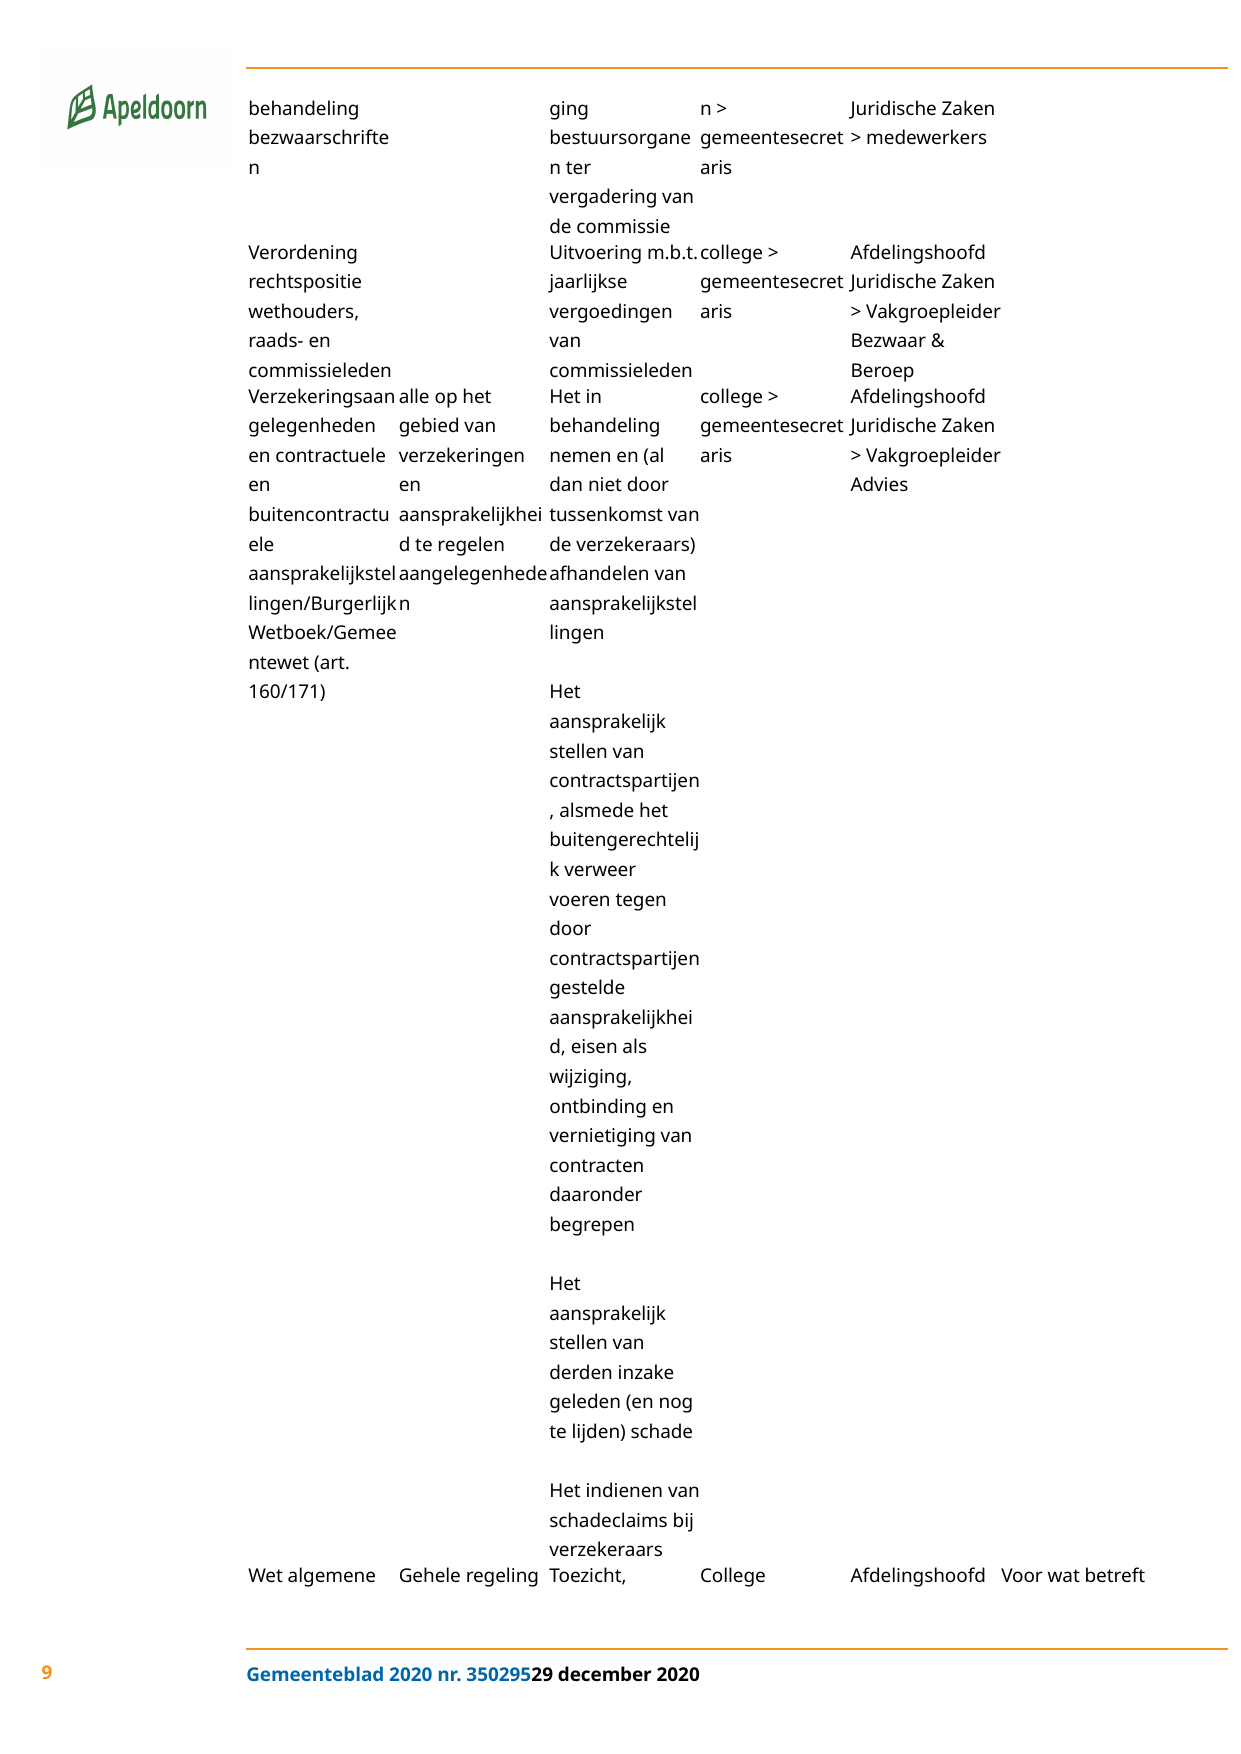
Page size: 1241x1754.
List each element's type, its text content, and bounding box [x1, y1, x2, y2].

picture [41, 47, 231, 172]
table_cell n > gemeentesecretaris [700, 95, 850, 239]
table_cell Het in behandeling nemen en (al dan niet door tussenkomst van de verzekeraars) afhandelen van aansprakelijkstellingen Het aansprakelijk stellen van contractspartijen, alsmede het buitengerechtelijk verweer voeren tegen door contractspartijen gestelde aansprakelijkheid, eisen als wijziging, ontbinding en vernietiging van contracten daaronder begrepen Het aansprakelijk stellen van derden inzake geleden (en nog te lijden) schade Het indienen van schadeclaims bij verzekeraars [549, 383, 700, 1562]
table_cell Toezicht, [549, 1563, 700, 1588]
table_cell Verordening rechtspositie wethouders, raads- en commissieleden [248, 239, 398, 383]
table_cell college > gemeentesecretaris [700, 383, 850, 1562]
table_cell behandeling bezwaarschriften [248, 95, 398, 239]
table_cell College [700, 1563, 850, 1588]
table_cell Juridische Zaken > medewerkers [850, 95, 1001, 239]
table_cell Afdelingshoofd Juridische Zaken > Vakgroepleider Bezwaar & Beroep [850, 239, 1001, 383]
table_cell Voor wat betreft [1001, 1563, 1152, 1588]
table_cell alle op het gebied van verzekeringen en aansprakelijkheid te regelen aangelegenheden [399, 383, 549, 1562]
table_cell Verzekeringsaangelegenheden en contractuele en buitencontractuele aansprakelijkstellingen/Burgerlijk Wetboek/Gemeentewet (art. 160/171) [248, 383, 398, 1562]
table_cell [1001, 95, 1152, 239]
table_cell [399, 239, 549, 383]
table_cell [1001, 383, 1152, 1562]
table_cell ging bestuursorganen ter vergadering van de commissie [549, 95, 700, 239]
table_cell [1001, 239, 1152, 383]
table_cell Uitvoering m.b.t. jaarlijkse vergoedingen van commissieleden [549, 239, 700, 383]
table_cell Afdelingshoofd [850, 1563, 1001, 1588]
table_cell Afdelingshoofd Juridische Zaken > Vakgroepleider Advies [850, 383, 1001, 1562]
table_cell college > gemeentesecretaris [700, 239, 850, 383]
table_cell [399, 95, 549, 239]
table_cell Wet algemene [248, 1563, 398, 1588]
table_cell Gehele regeling [399, 1563, 549, 1588]
